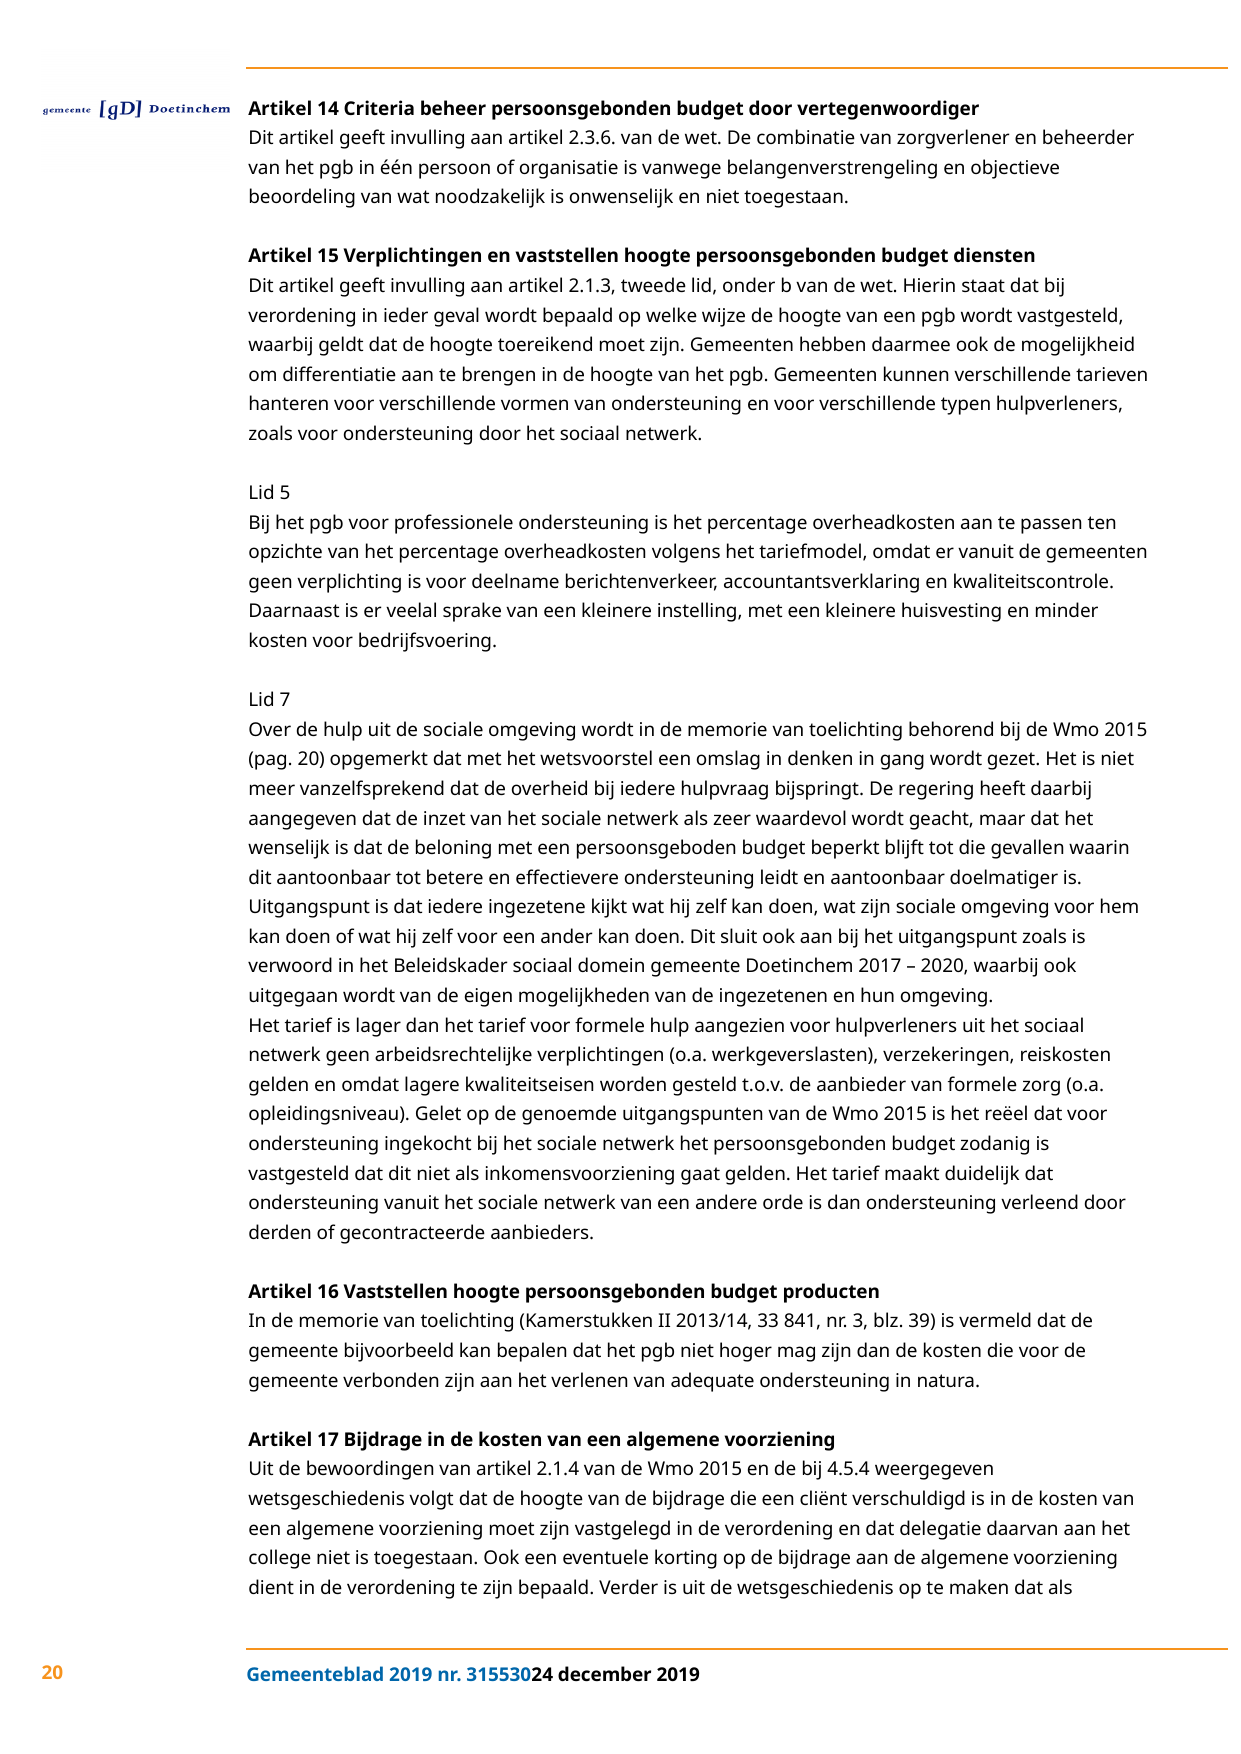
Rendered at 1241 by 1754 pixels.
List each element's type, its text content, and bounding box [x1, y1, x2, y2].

text In de memorie van toelichting (Kamerstukken II 2013/14, 33 841, nr. 3, blz. 39) is vermeld dat de gemeente bijvoorbeeld kan bepalen dat het pgb niet hoger mag zijn dan de kosten die voor de gemeente verbonden zijn aan het verlenen van adequate ondersteuning in natura. [248, 1308, 1152, 1393]
text Artikel 16 Vaststellen hoogte persoonsgebonden budget producten [248, 1278, 1152, 1304]
text Artikel 14 Criteria beheer persoonsgebonden budget door vertegenwoordiger [248, 95, 1152, 121]
text Artikel 15 Verplichtingen en vaststellen hoogte persoonsgebonden budget diensten [248, 243, 1152, 268]
text Lid 5 [248, 479, 1152, 505]
text Over de hulp uit de sociale omgeving wordt in de memorie van toelichting behorend bij de Wmo 2015 (pag. 20) opgemerkt dat met het wetsvoorstel een omslag in denken in gang wordt gezet. Het is niet meer vanzelfsprekend dat de overheid bij iedere hulpvraag bijspringt. De regering heeft daarbij aangegeven dat de inzet van het sociale netwerk als zeer waardevol wordt geacht, maar dat het wenselijk is dat de beloning met een persoonsgeboden budget beperkt blijft tot die gevallen waarin dit aantoonbaar tot betere en effectievere ondersteuning leidt en aantoonbaar doelmatiger is. Uitgangspunt is dat iedere ingezetene kijkt wat hij zelf kan doen, wat zijn sociale omgeving voor hem kan doen of wat hij zelf voor een ander kan doen. Dit sluit ook aan bij het uitgangspunt zoals is verwoord in het Beleidskader sociaal domein gemeente Doetinchem 2017 – 2020, waarbij ook uitgegaan wordt van de eigen mogelijkheden van de ingezetenen en hun omgeving. [248, 716, 1152, 1008]
text Bij het pgb voor professionele ondersteuning is het percentage overheadkosten aan te passen ten opzichte van het percentage overheadkosten volgens het tariefmodel, omdat er vanuit de gemeenten geen verplichting is voor deelname berichtenverkeer, accountantsverklaring en kwaliteitscontrole. Daarnaast is er veelal sprake van een kleinere instelling, met een kleinere huisvesting en minder kosten voor bedrijfsvoering. [248, 509, 1152, 653]
text Het tarief is lager dan het tarief voor formele hulp aangezien voor hulpverleners uit het sociaal netwerk geen arbeidsrechtelijke verplichtingen (o.a. werkgeverslasten), verzekeringen, reiskosten gelden en omdat lagere kwaliteitseisen worden gesteld t.o.v. de aanbieder van formele zorg (o.a. opleidingsniveau). Gelet op de genoemde uitgangspunten van de Wmo 2015 is het reëel dat voor ondersteuning ingekocht bij het sociale netwerk het persoonsgebonden budget zodanig is vastgesteld dat dit niet als inkomensvoorziening gaat gelden. Het tarief maakt duidelijk dat ondersteuning vanuit het sociale netwerk van een andere orde is dan ondersteuning verleend door derden of gecontracteerde aanbieders. [248, 1012, 1152, 1245]
picture [41, 47, 231, 172]
text Artikel 17 Bijdrage in de kosten van een algemene voorziening [248, 1426, 1152, 1452]
text Lid 7 [248, 686, 1152, 712]
text Dit artikel geeft invulling aan artikel 2.3.6. van de wet. De combinatie van zorgverlener en beheerder van het pgb in één persoon of organisatie is vanwege belangenverstrengeling en objectieve beoordeling van wat noodzakelijk is onwenselijk en niet toegestaan. [248, 124, 1152, 209]
text Uit de bewoordingen van artikel 2.1.4 van de Wmo 2015 en de bij 4.5.4 weergegeven wetsgeschiedenis volgt dat de hoogte van de bijdrage die een cliënt verschuldigd is in de kosten van een algemene voorziening moet zijn vastgelegd in de verordening en dat delegatie daarvan aan het college niet is toegestaan. Ook een eventuele korting op de bijdrage aan de algemene voorziening dient in de verordening te zijn bepaald. Verder is uit de wetsgeschiedenis op te maken dat als [248, 1456, 1152, 1600]
text Dit artikel geeft invulling aan artikel 2.1.3, tweede lid, onder b van de wet. Hierin staat dat bij verordening in ieder geval wordt bepaald op welke wijze de hoogte van een pgb wordt vastgesteld, waarbij geldt dat de hoogte toereikend moet zijn. Gemeenten hebben daarmee ook de mogelijkheid om differentiatie aan te brengen in de hoogte van het pgb. Gemeenten kunnen verschillende tarieven hanteren voor verschillende vormen van ondersteuning en voor verschillende typen hulpverleners, zoals voor ondersteuning door het sociaal netwerk. [248, 272, 1152, 446]
